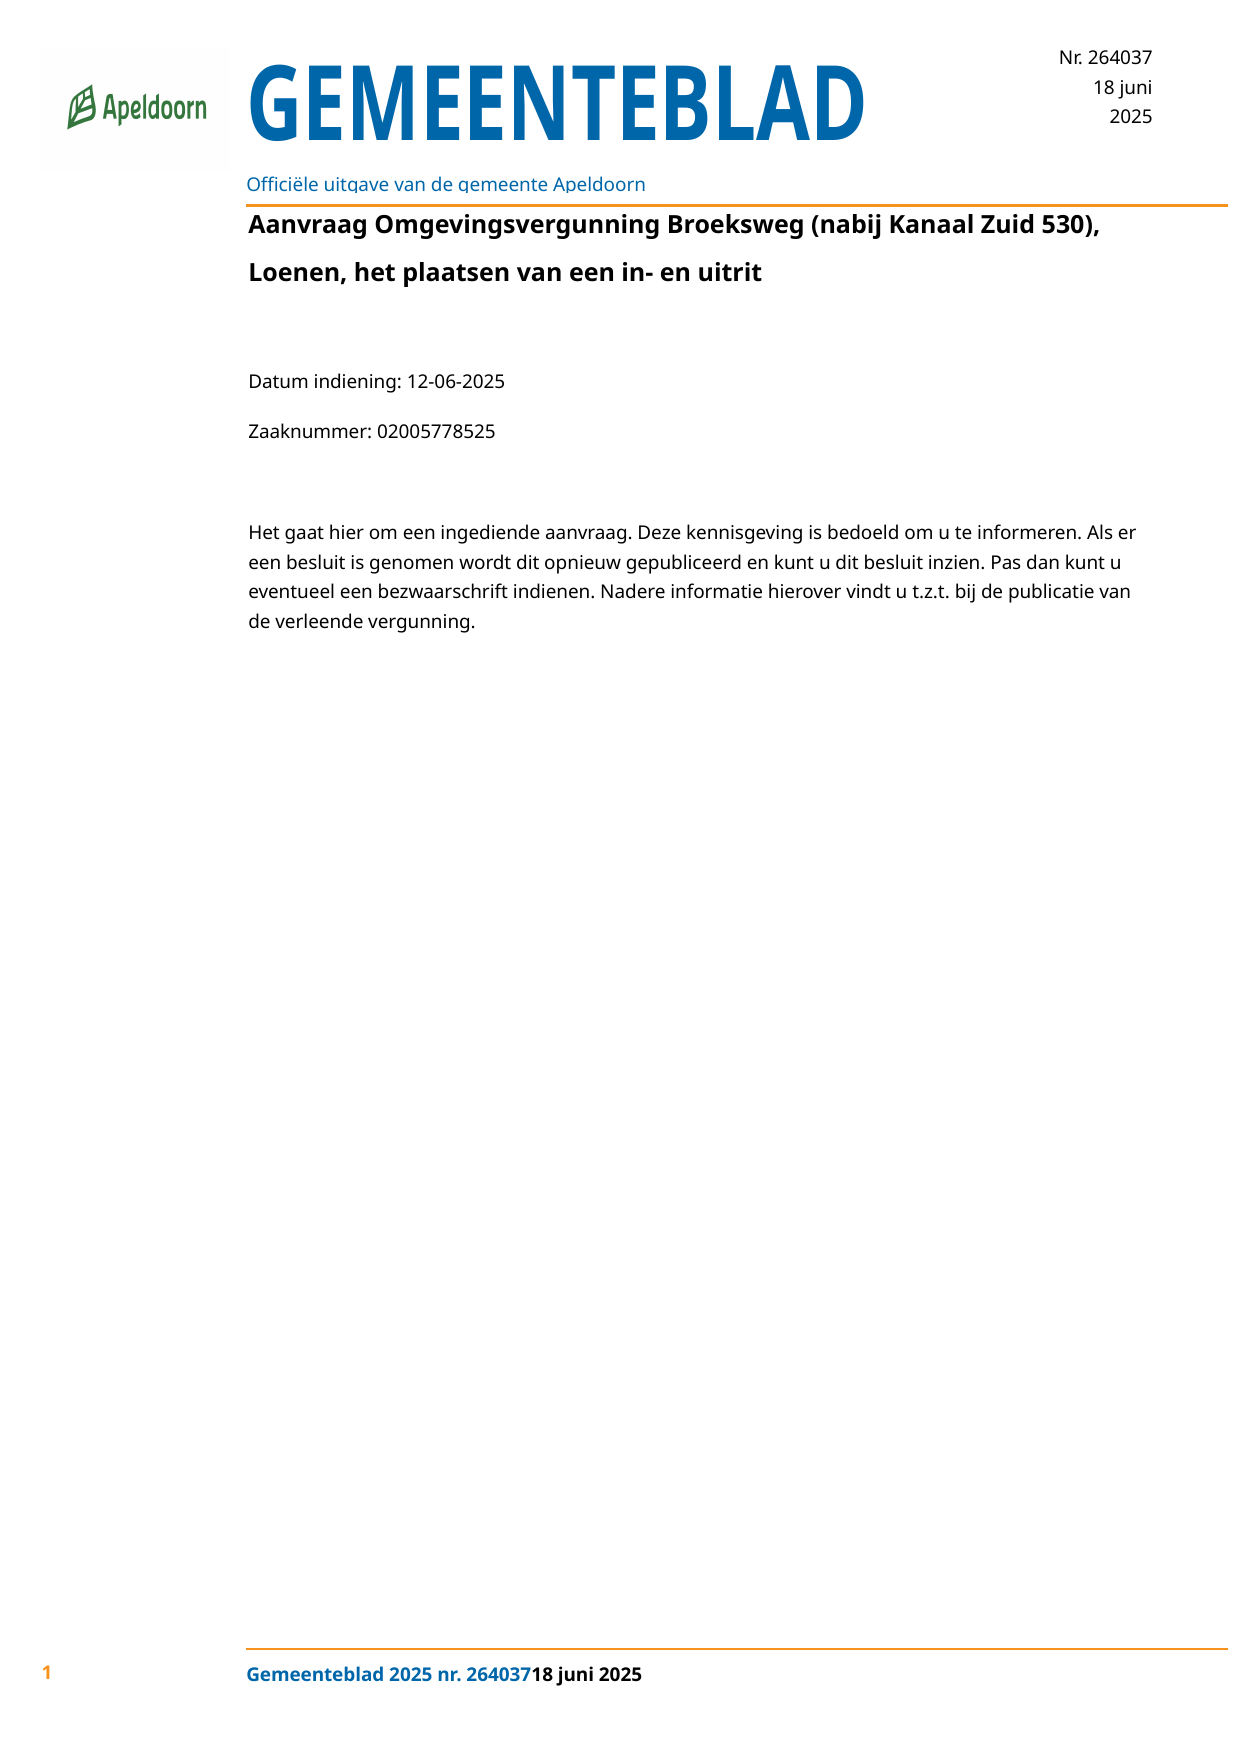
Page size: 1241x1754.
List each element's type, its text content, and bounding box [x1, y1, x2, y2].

picture [41, 47, 231, 172]
text Zaaknummer: 02005778525 [248, 419, 1152, 444]
text Het gaat hier om een ingediende aanvraag. Deze kennisgeving is bedoeld om u te informeren. Als er een besluit is genomen wordt dit opnieuw gepubliceerd en kunt u dit besluit inzien. Pas dan kunt u eventueel een bezwaarschrift indienen. Nadere informatie hierover vindt u t.z.t. bij de publicatie van de verleende vergunning. [248, 519, 1152, 634]
text Datum indiening: 12-06-2025 [248, 368, 1152, 394]
text Aanvraag Omgevingsvergunning Broeksweg (nabij Kanaal Zuid 530), Loenen, het plaatsen van een in- en uitrit [248, 207, 1152, 288]
